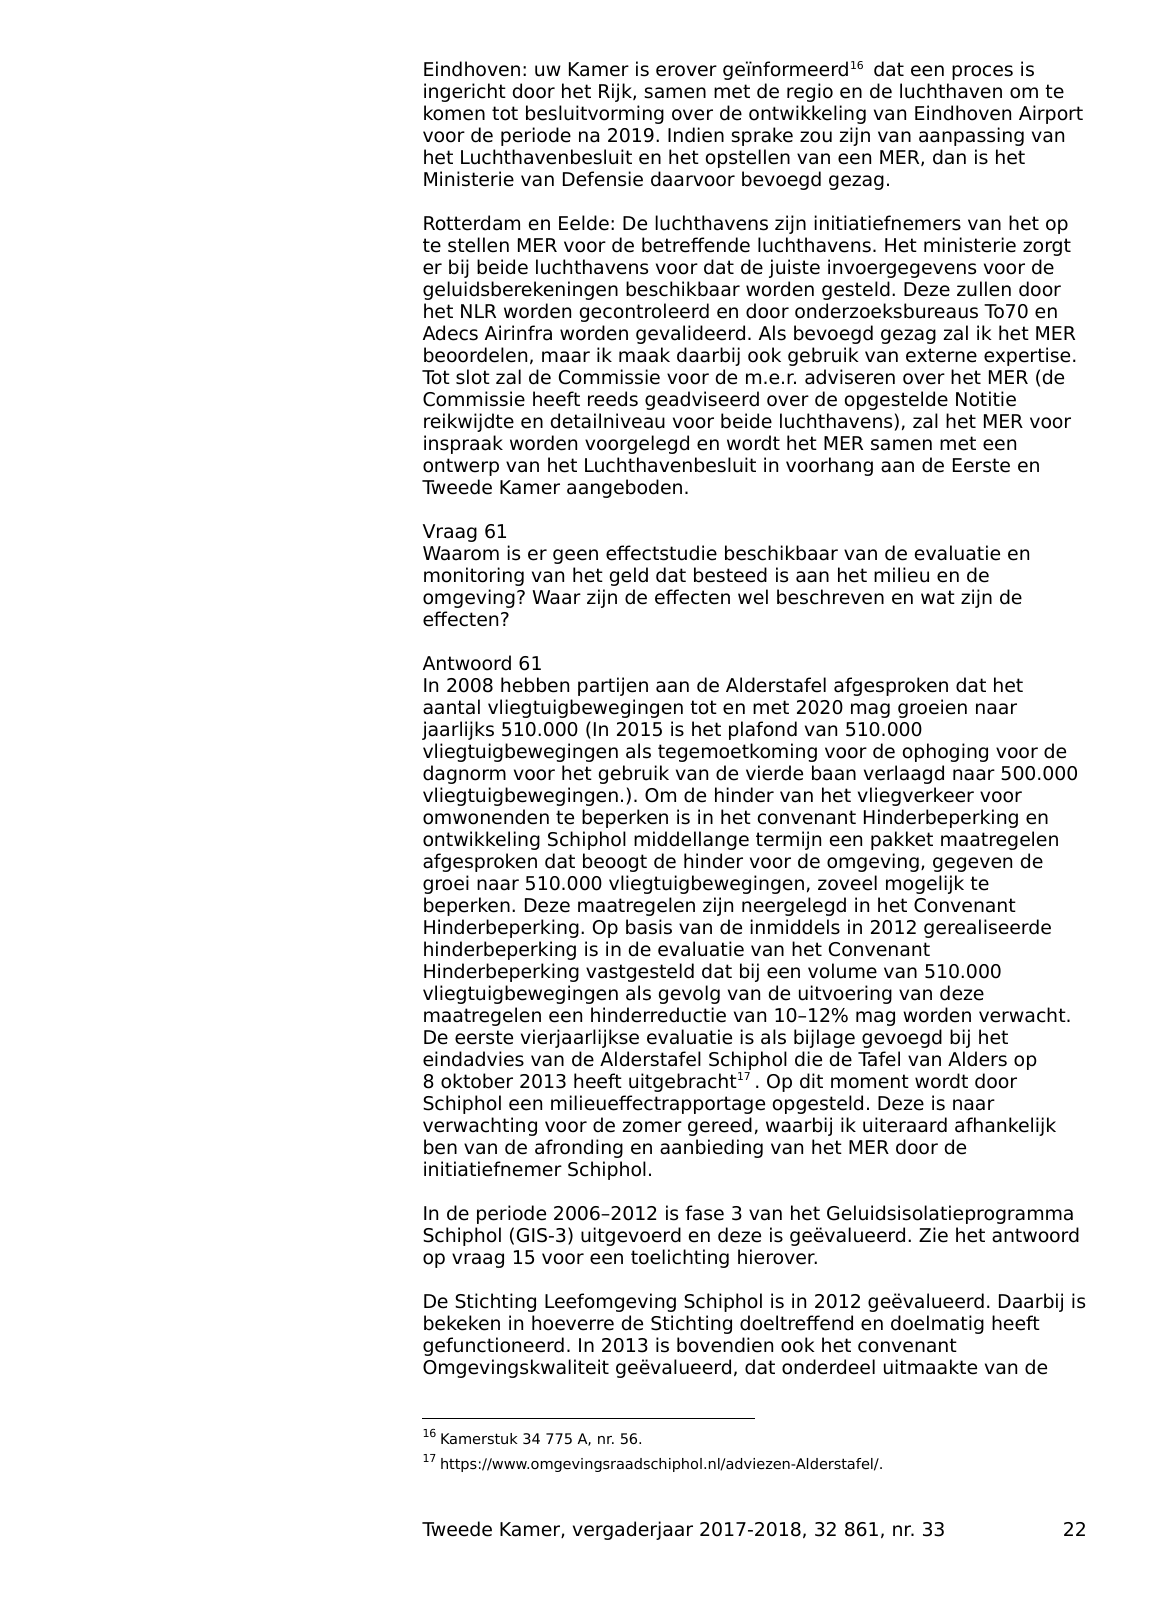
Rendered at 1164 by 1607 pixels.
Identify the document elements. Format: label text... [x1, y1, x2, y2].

text Waarom is er geen effectstudie beschikbaar van de evaluatie en monitoring van het geld dat besteed is aan het milieu en de omgeving? Waar zijn de effecten wel beschreven en wat zijn de effecten? [422, 543, 1087, 631]
text Kamerstuk 34 775 A, nr. 56. [422, 1427, 1087, 1449]
text Antwoord 61 [422, 653, 1087, 675]
text In de periode 2006–2012 is fase 3 van het Geluidsisolatieprogramma Schiphol (GIS-3) uitgevoerd en deze is geëvalueerd. Zie het antwoord op vraag 15 voor een toelichting hierover. [422, 1203, 1087, 1269]
text Rotterdam en Eelde: De luchthavens zijn initiatiefnemers van het op te stellen MER voor de betreffende luchthavens. Het ministerie zorgt er bij beide luchthavens voor dat de juiste invoergegevens voor de geluidsberekeningen beschikbaar worden gesteld. Deze zullen door het NLR worden gecontroleerd en door onderzoeksbureaus To70 en Adecs Airinfra worden gevalideerd. Als bevoegd gezag zal ik het MER beoordelen, maar ik maak daarbij ook gebruik van externe expertise. Tot slot zal de Commissie voor de m.e.r. adviseren over het MER (de Commissie heeft reeds geadviseerd over de opgestelde Notitie reikwijdte en detailniveau voor beide luchthavens), zal het MER voor inspraak worden voorgelegd en wordt het MER samen met een ontwerp van het Luchthavenbesluit in voorhang aan de Eerste en Tweede Kamer aangeboden. [422, 213, 1087, 499]
text Eindhoven: uw Kamer is erover geïnformeerd dat een proces is ingericht door het Rijk, samen met de regio en de luchthaven om te komen tot besluitvorming over de ontwikkeling van Eindhoven Airport voor de periode na 2019. Indien sprake zou zijn van aanpassing van het Luchthavenbesluit en het opstellen van een MER, dan is het Ministerie van Defensie daarvoor bevoegd gezag. [422, 59, 1087, 191]
text De Stichting Leefomgeving Schiphol is in 2012 geëvalueerd. Daarbij is bekeken in hoeverre de Stichting doeltreffend en doelmatig heeft gefunctioneerd. In 2013 is bovendien ook het convenant Omgevingskwaliteit geëvalueerd, dat onderdeel uitmaakte van de [422, 1291, 1087, 1379]
text In 2008 hebben partijen aan de Alderstafel afgesproken dat het aantal vliegtuigbewegingen tot en met 2020 mag groeien naar jaarlijks 510.000 (In 2015 is het plafond van 510.000 vliegtuigbewegingen als tegemoetkoming voor de ophoging voor de dagnorm voor het gebruik van de vierde baan verlaagd naar 500.000 vliegtuigbewegingen.). Om de hinder van het vliegverkeer voor omwonenden te beperken is in het convenant Hinderbeperking en ontwikkeling Schiphol middellange termijn een pakket maatregelen afgesproken dat beoogt de hinder voor de omgeving, gegeven de groei naar 510.000 vliegtuigbewegingen, zoveel mogelijk te beperken. Deze maatregelen zijn neergelegd in het Convenant Hinderbeperking. Op basis van de inmiddels in 2012 gerealiseerde hinderbeperking is in de evaluatie van het Convenant Hinderbeperking vastgesteld dat bij een volume van 510.000 vliegtuigbewegingen als gevolg van de uitvoering van deze maatregelen een hinderreductie van 10–12% mag worden verwacht. De eerste vierjaarlijkse evaluatie is als bijlage gevoegd bij het eindadvies van de Alderstafel Schiphol die de Tafel van Alders op 8 oktober 2013 heeft uitgebracht. Op dit moment wordt door Schiphol een milieueffectrapportage opgesteld. Deze is naar verwachting voor de zomer gereed, waarbij ik uiteraard afhankelijk ben van de afronding en aanbieding van het MER door de initiatiefnemer Schiphol. [422, 675, 1087, 1181]
text Vraag 61 [422, 521, 1087, 543]
text https://www.omgevingsraadschiphol.nl/adviezen-Alderstafel/. [422, 1452, 1087, 1474]
